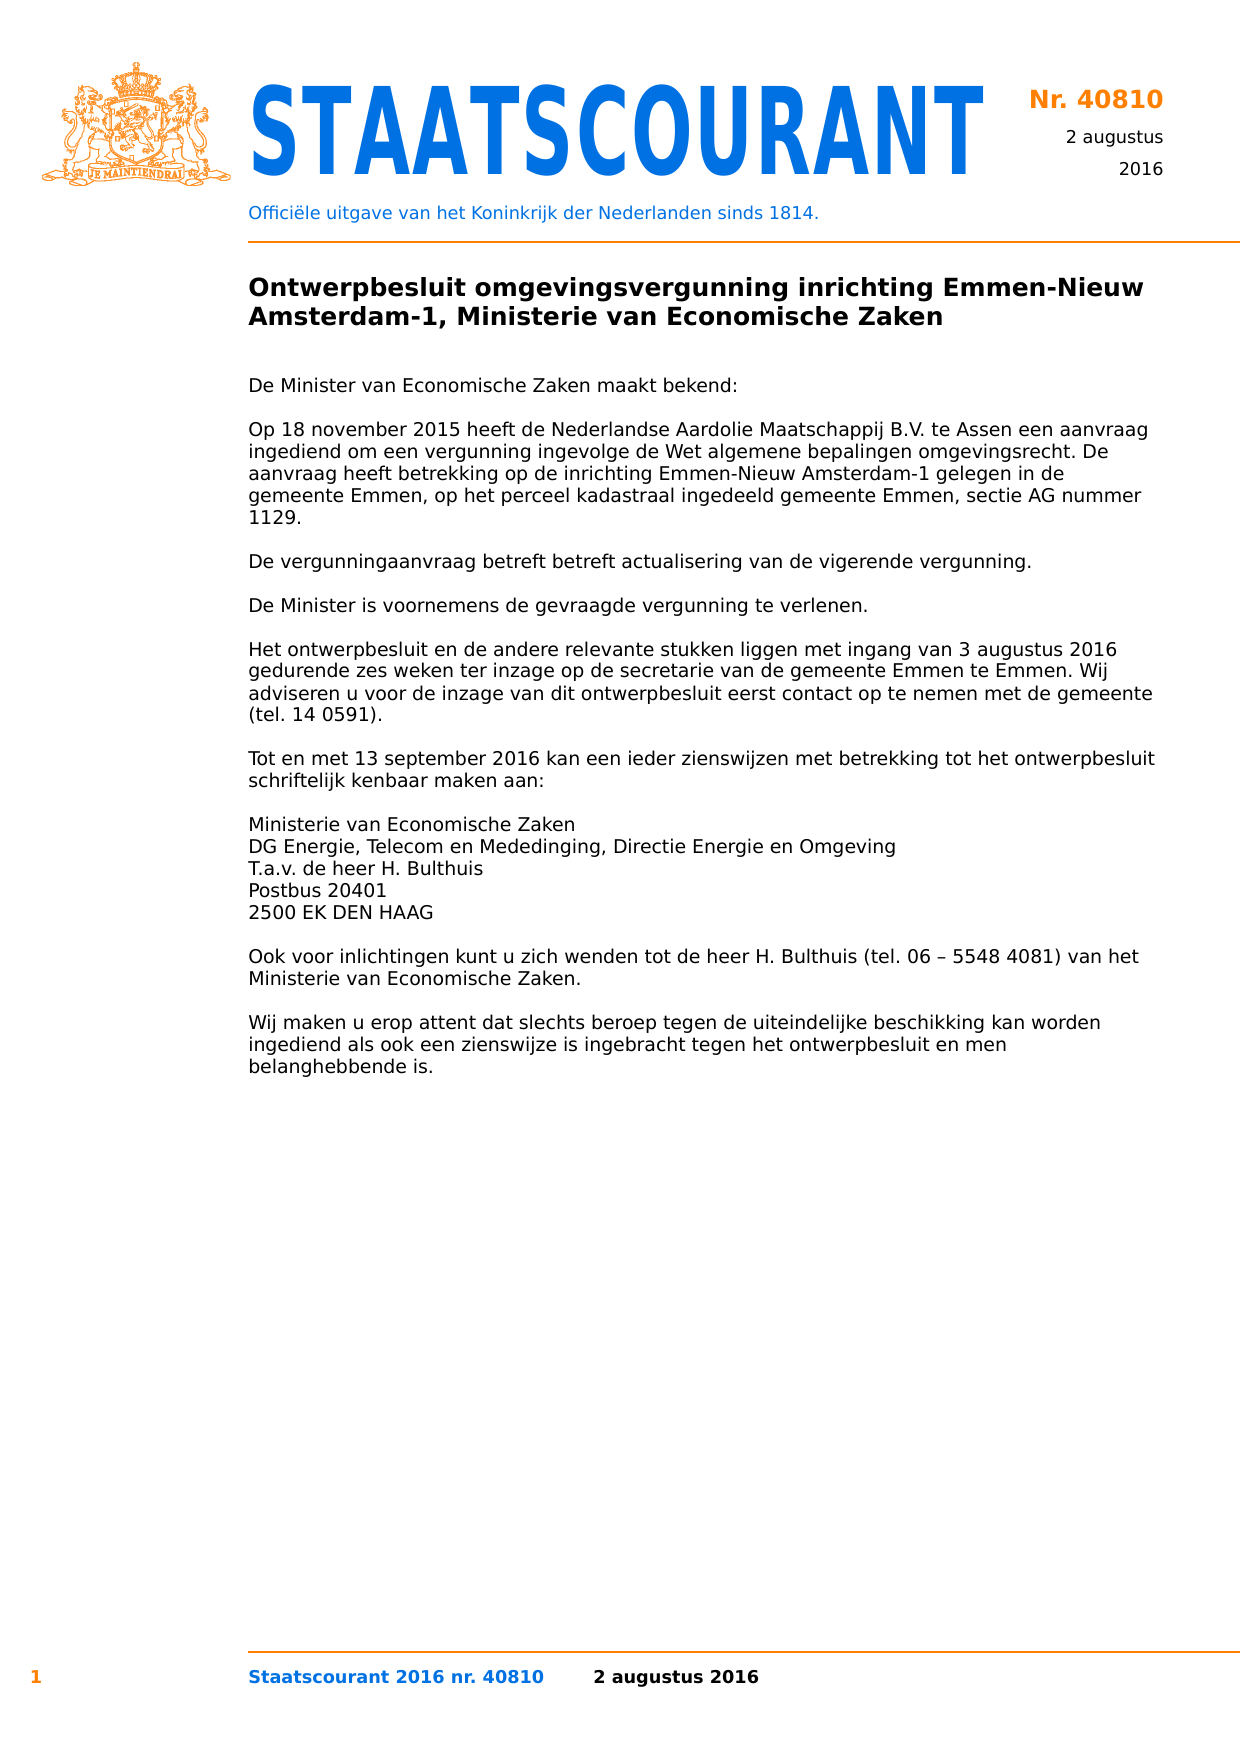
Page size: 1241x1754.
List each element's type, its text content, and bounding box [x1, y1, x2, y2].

text Ook voor inlichtingen kunt u zich wenden tot de heer H. Bulthuis (tel. 06 – 5548 4081) van het Ministerie van Economische Zaken. [248, 946, 1163, 990]
text Het ontwerpbesluit en de andere relevante stukken liggen met ingang van 3 augustus 2016 gedurende zes weken ter inzage op de secretarie van de gemeente Emmen te Emmen. Wij adviseren u voor de inzage van dit ontwerpbesluit eerst contact op te nemen met de gemeente (tel. 14 0591). [248, 638, 1163, 726]
text 2500 EK DEN HAAG [248, 902, 1163, 924]
text De Minister is voornemens de gevraagde vergunning te verlenen. [248, 594, 1163, 617]
text Tot en met 13 september 2016 kan een ieder zienswijzen met betrekking tot het ontwerpbesluit schriftelijk kenbaar maken aan: [248, 748, 1163, 792]
text Postbus 20401 [248, 880, 1163, 902]
table_header Nr. 40810 [998, 62, 1240, 121]
table_header STAATSCOURANT [248, 62, 998, 203]
table_cell 2016 [998, 153, 1240, 203]
text Wij maken u erop attent dat slechts beroep tegen de uiteindelijke beschikking kan worden ingediend als ook een zienswijze is ingebracht tegen het ontwerpbesluit en men belanghebbende is. [248, 1012, 1163, 1078]
text T.a.v. de heer H. Bulthuis [248, 858, 1163, 880]
text DG Energie, Telecom en Mededinging, Directie Energie en Omgeving [248, 836, 1163, 858]
picture [41, 62, 231, 186]
table_header [25, 62, 248, 241]
table_cell Officiële uitgave van het Koninkrijk der Nederlanden sinds 1814. [248, 203, 1240, 241]
text Ministerie van Economische Zaken [248, 814, 1163, 836]
subtitle Ontwerpbesluit omgevingsvergunning inrichting Emmen-Nieuw Amsterdam-1, Ministerie van Economische Zaken [248, 273, 1163, 331]
table_cell 2 augustus [998, 121, 1240, 153]
text De Minister van Economische Zaken maakt bekend: [248, 375, 1163, 397]
text De vergunningaanvraag betreft betreft actualisering van de vigerende vergunning. [248, 551, 1163, 573]
text Op 18 november 2015 heeft de Nederlandse Aardolie Maatschappij B.V. te Assen een aanvraag ingediend om een vergunning ingevolge de Wet algemene bepalingen omgevingsrecht. De aanvraag heeft betrekking op de inrichting Emmen-Nieuw Amsterdam-1 gelegen in de gemeente Emmen, op het perceel kadastraal ingedeeld gemeente Emmen, sectie AG nummer 1129. [248, 419, 1163, 529]
